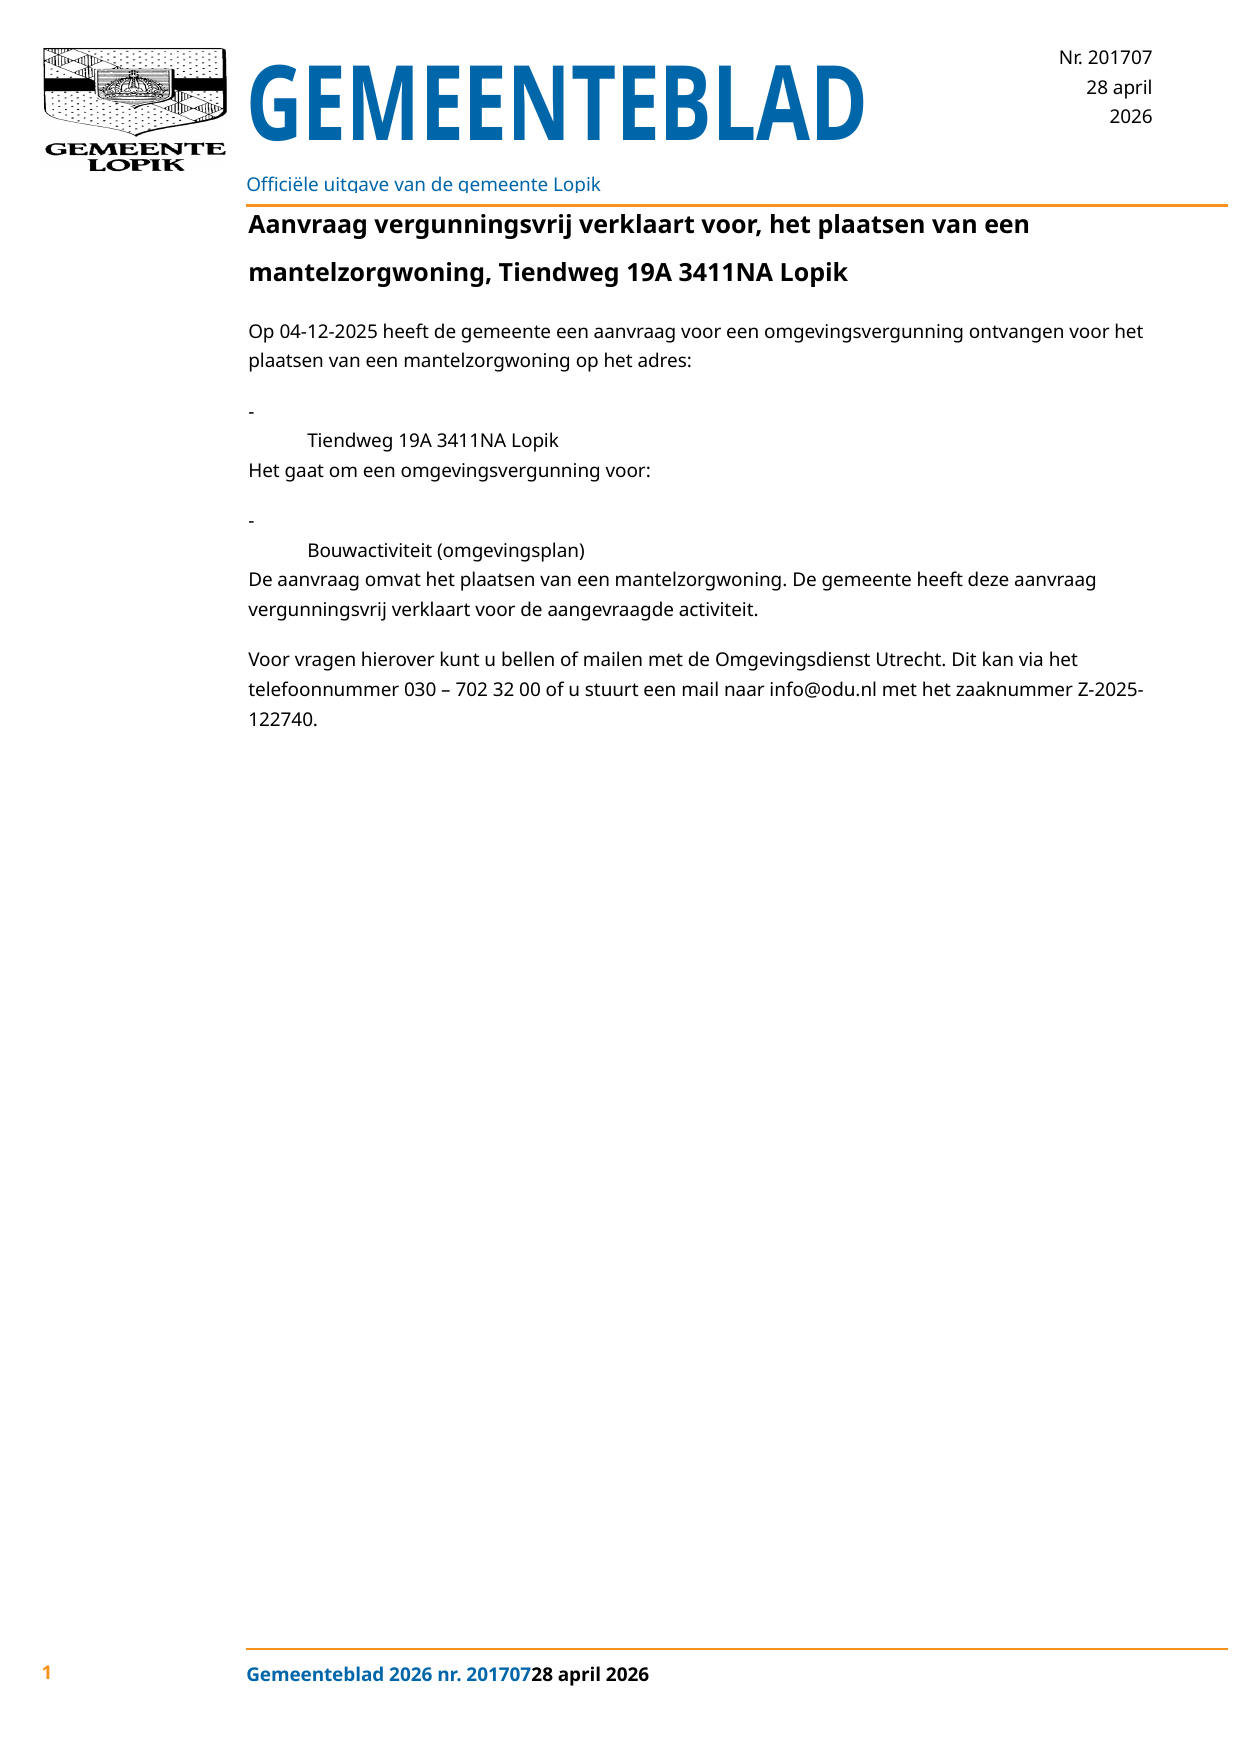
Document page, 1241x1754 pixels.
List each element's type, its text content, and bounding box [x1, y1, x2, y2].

text De aanvraag omvat het plaatsen van een mantelzorgwoning. De gemeente heeft deze aanvraag vergunningsvrij verklaart voor de aangevraagde activiteit. [248, 567, 1152, 622]
text Voor vragen hierover kunt u bellen of mailen met de Omgevingsdienst Utrecht. Dit kan via het telefoonnummer 030 – 702 32 00 of u stuurt een mail naar info@odu.nl met het zaaknummer Z-2025-122740. [248, 647, 1152, 732]
list Tiendweg 19A 3411NA Lopik [248, 427, 1152, 453]
text Aanvraag vergunningsvrij verklaart voor, het plaatsen van een mantelzorgwoning, Tiendweg 19A 3411NA Lopik [248, 207, 1152, 288]
text Op 04-12-2025 heeft de gemeente een aanvraag voor een omgevingsvergunning ontvangen voor het plaatsen van een mantelzorgwoning op het adres: [248, 318, 1152, 373]
picture [41, 47, 231, 172]
text Het gaat om een omgevingsvergunning voor: [248, 457, 1152, 483]
list Bouwactiviteit (omgevingsplan) [248, 537, 1152, 563]
